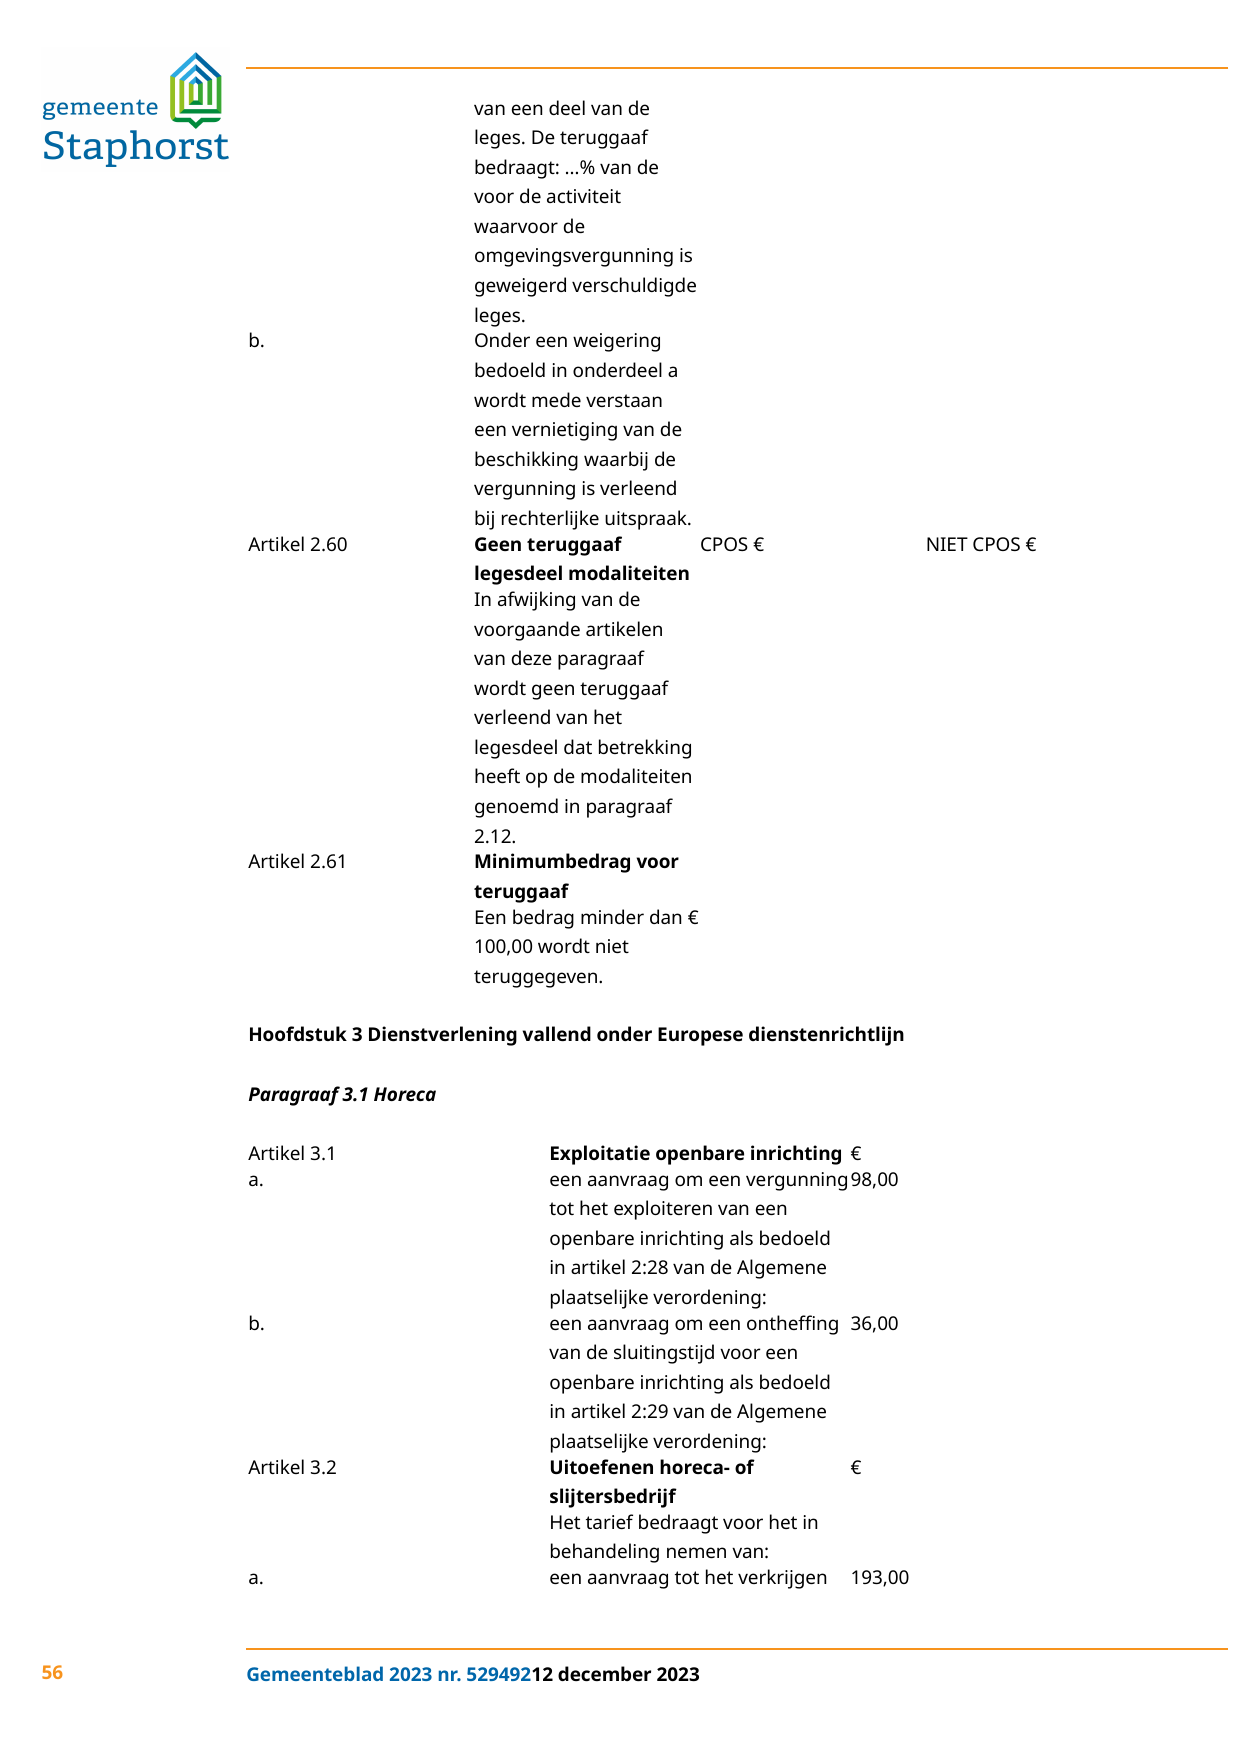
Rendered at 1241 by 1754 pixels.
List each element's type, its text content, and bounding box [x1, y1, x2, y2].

table_cell [248, 1565, 549, 1590]
text Paragraaf 3.1 Horeca [248, 1081, 1152, 1106]
table_cell Onder een weigering bedoeld in onderdeel a wordt mede verstaan een vernietiging van de beschikking waarbij de vergunning is verleend bij rechterlijke uitspraak. [474, 328, 700, 531]
table_cell Artikel 2.60 [248, 531, 474, 586]
table_cell [926, 849, 1152, 904]
table_cell Een bedrag minder dan € 100,00 wordt niet teruggegeven. [474, 904, 700, 989]
table_cell 36,00 [850, 1310, 1152, 1454]
table_cell CPOS € [700, 531, 926, 586]
table_header Artikel 3.1 [248, 1140, 549, 1166]
table_header Exploitatie openbare inrichting [549, 1140, 850, 1166]
table_cell Artikel 2.61 [248, 849, 474, 904]
table_cell een aanvraag om een vergunning tot het exploiteren van een openbare inrichting als bedoeld in artikel 2:28 van de Algemene plaatselijke verordening: [549, 1166, 850, 1310]
table_cell van een deel van de leges. De teruggaaf bedraagt: …% van de voor de activiteit waarvoor de omgevingsvergunning is geweigerd verschuldigde leges. [474, 95, 700, 328]
picture [41, 47, 231, 172]
table_cell 193,00 [850, 1565, 1152, 1590]
table_cell een aanvraag tot het verkrijgen [549, 1565, 850, 1590]
table_cell Artikel 3.2 [248, 1454, 549, 1509]
table_cell [248, 904, 474, 989]
table_header € [850, 1140, 1152, 1166]
table_cell [926, 904, 1152, 989]
table_cell [248, 586, 474, 848]
table_cell € [850, 1454, 1152, 1509]
text Hoofdstuk 3 Dienstverlening vallend onder Europese dienstenrichtlijn [248, 1022, 1152, 1047]
table_cell [850, 1509, 1152, 1564]
table_cell [700, 904, 926, 989]
table_cell [248, 328, 474, 531]
table_cell 98,00 [850, 1166, 1152, 1310]
table_cell een aanvraag om een ontheffing van de sluitingstijd voor een openbare inrichting als bedoeld in artikel 2:29 van de Algemene plaatselijke verordening: [549, 1310, 850, 1454]
table_cell [926, 328, 1152, 531]
table_cell Geen teruggaaf legesdeel modaliteiten [474, 531, 700, 586]
table_cell [926, 95, 1152, 328]
table_cell Het tarief bedraagt voor het in behandeling nemen van: [549, 1509, 850, 1564]
table_cell [926, 586, 1152, 848]
table_cell Uitoefenen horeca- of slijtersbedrijf [549, 1454, 850, 1509]
table_cell [248, 95, 474, 328]
table_cell [700, 849, 926, 904]
table_cell Minimumbedrag voor teruggaaf [474, 849, 700, 904]
table_cell [248, 1509, 549, 1564]
table_cell [700, 95, 926, 328]
table_cell [248, 1310, 549, 1454]
table_cell NIET CPOS € [926, 531, 1152, 586]
table_cell [700, 586, 926, 848]
table_cell [248, 1166, 549, 1310]
table_cell In afwijking van de voorgaande artikelen van deze paragraaf wordt geen teruggaaf verleend van het legesdeel dat betrekking heeft op de modaliteiten genoemd in paragraaf 2.12. [474, 586, 700, 848]
table_cell [700, 328, 926, 531]
